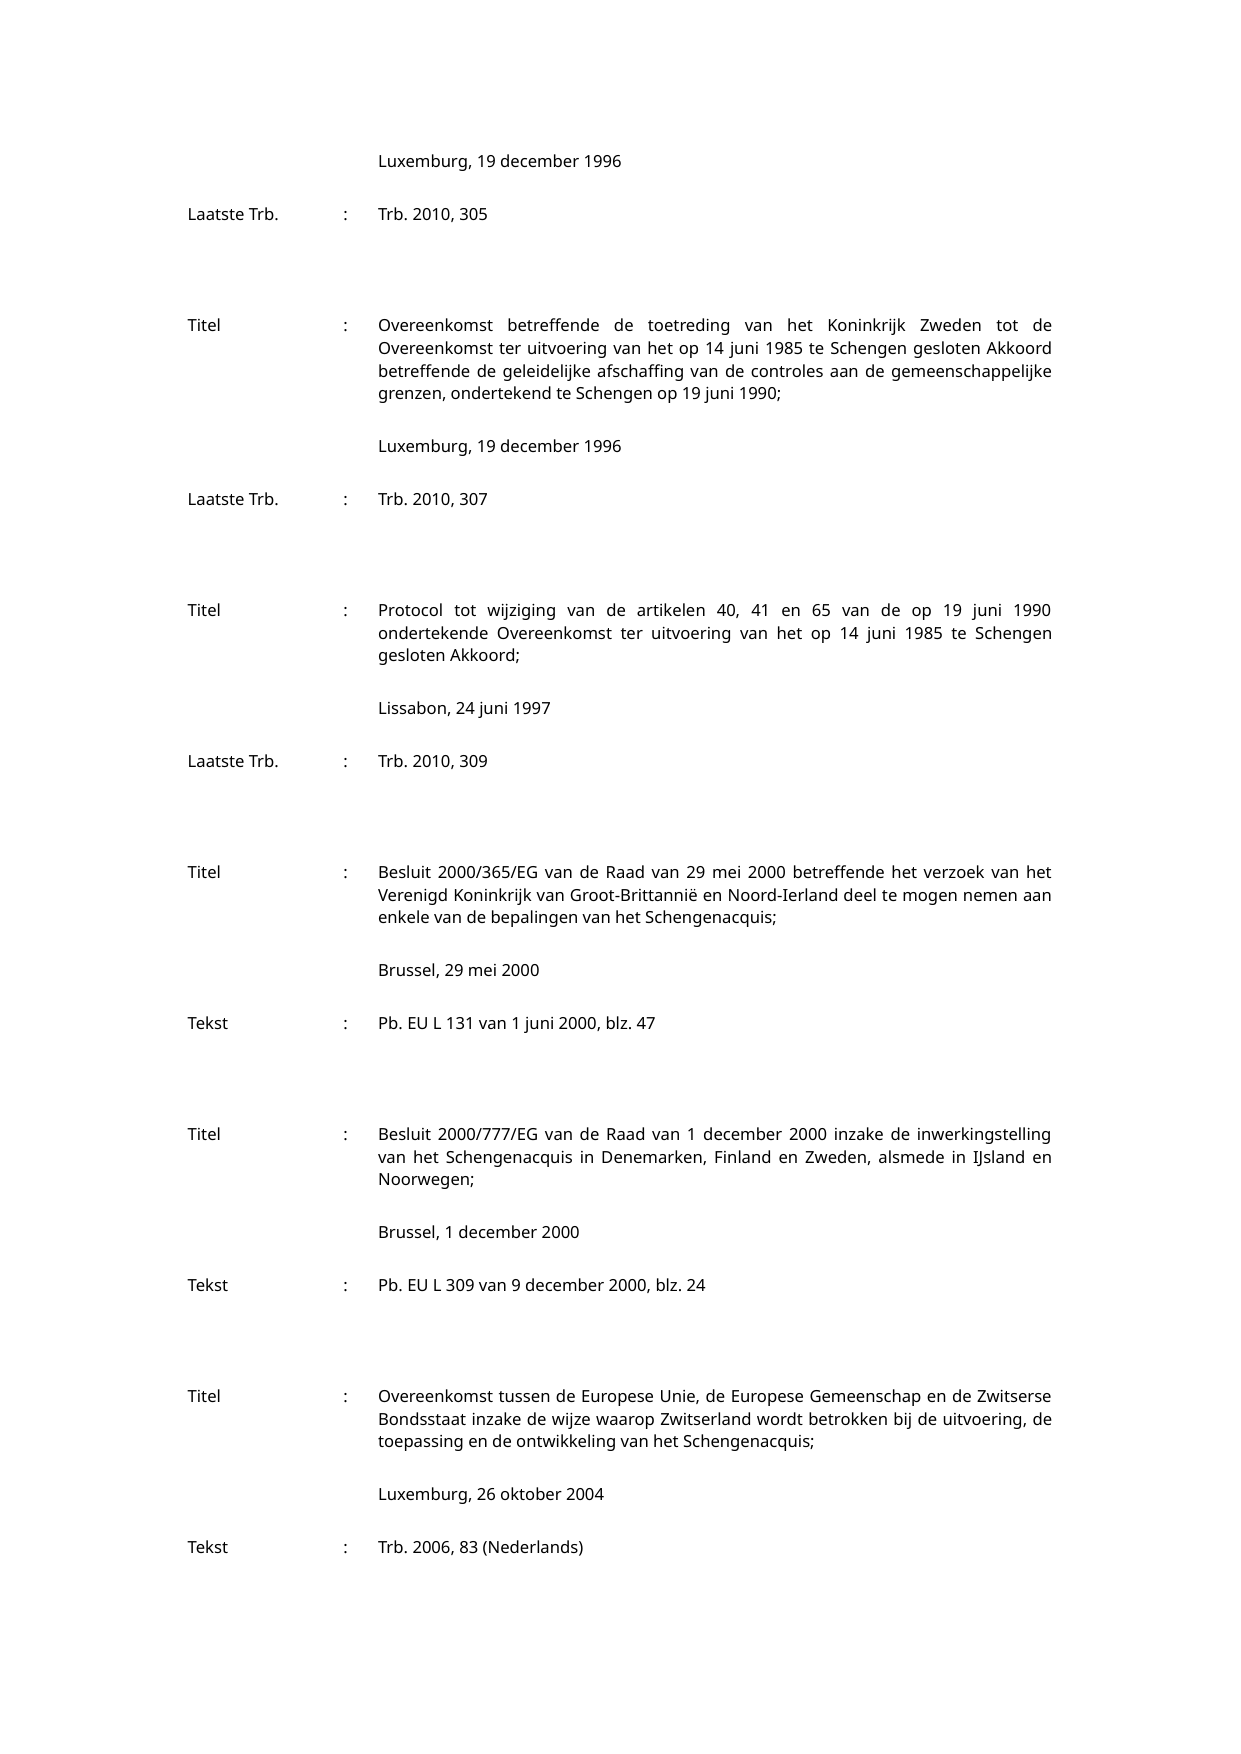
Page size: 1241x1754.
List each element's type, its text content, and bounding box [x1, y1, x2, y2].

table_cell Besluit 2000/365/EG van de Raad van 29 mei 2000 betreffende het verzoek van het Verenigd Koninkrijk van Groot-Brittannië en Noord-Ierland deel te mogen nemen aan enkele van de bepalingen van het Schengenacquis; Brussel, 29 mei 2000 [378, 861, 1053, 1011]
table_cell [378, 802, 1053, 861]
table_cell : [343, 1535, 378, 1558]
table_cell Tekst [188, 1273, 343, 1326]
table_cell : [343, 861, 378, 1011]
table_cell Trb. 2010, 307 [378, 488, 1053, 540]
table_cell Laatste Trb. [188, 203, 343, 255]
table_cell Luxemburg, 19 december 1996 [378, 150, 1053, 203]
table_cell Trb. 2010, 309 [378, 749, 1053, 802]
table_cell Pb. EU L 309 van 9 december 2000, blz. 24 [378, 1273, 1053, 1326]
table_cell [188, 1326, 343, 1384]
table_cell Titel [188, 1385, 343, 1535]
table_cell [188, 1064, 343, 1122]
table_cell [343, 1064, 378, 1122]
table_cell [378, 540, 1053, 598]
table_cell [188, 540, 343, 598]
table_cell [343, 1326, 378, 1384]
table_cell Pb. EU L 131 van 1 juni 2000, blz. 47 [378, 1011, 1053, 1064]
table_cell Titel [188, 599, 343, 749]
table_cell : [343, 599, 378, 749]
table_cell : [343, 749, 378, 802]
table_cell : [343, 1011, 378, 1064]
table_cell Besluit 2000/777/EG van de Raad van 1 december 2000 inzake de inwerkingstelling van het Schengenacquis in Denemarken, Finland en Zweden, alsmede in IJsland en Noorwegen; Brussel, 1 december 2000 [378, 1123, 1053, 1273]
table_cell : [343, 203, 378, 255]
table_cell [343, 802, 378, 861]
table_cell [378, 1326, 1053, 1384]
table_cell Titel [188, 861, 343, 1011]
table_cell [378, 255, 1053, 314]
table_cell Titel [188, 314, 343, 487]
table_cell [343, 540, 378, 598]
table_cell : [343, 1385, 378, 1535]
table_cell [343, 255, 378, 314]
table_cell Titel [188, 1123, 343, 1273]
table_cell [343, 150, 378, 203]
table_cell Laatste Trb. [188, 488, 343, 540]
table_cell [188, 150, 343, 203]
table_cell Protocol tot wijziging van de artikelen 40, 41 en 65 van de op 19 juni 1990 ondertekende Overeenkomst ter uitvoering van het op 14 juni 1985 te Schengen gesloten Akkoord; Lissabon, 24 juni 1997 [378, 599, 1053, 749]
table_cell : [343, 1273, 378, 1326]
table_cell Overeenkomst tussen de Europese Unie, de Europese Gemeenschap en de Zwitserse Bondsstaat inzake de wijze waarop Zwitserland wordt betrokken bij de uitvoering, de toepassing en de ontwikkeling van het Schengenacquis; Luxemburg, 26 oktober 2004 [378, 1385, 1053, 1535]
table_cell : [343, 488, 378, 540]
table_cell Overeenkomst betreffende de toetreding van het Koninkrijk Zweden tot de Overeenkomst ter uitvoering van het op 14 juni 1985 te Schengen gesloten Akkoord betreffende de geleidelijke afschaffing van de controles aan de gemeenschappelijke grenzen, ondertekend te Schengen op 19 juni 1990; Luxemburg, 19 december 1996 [378, 314, 1053, 487]
table_cell : [343, 1123, 378, 1273]
table_cell Trb. 2010, 305 [378, 203, 1053, 255]
table_cell Tekst [188, 1535, 343, 1558]
table_cell : [343, 314, 378, 487]
table_cell [378, 1064, 1053, 1122]
table_cell [188, 802, 343, 861]
table_cell Tekst [188, 1011, 343, 1064]
table_cell Trb. 2006, 83 (Nederlands) [378, 1535, 1053, 1558]
table_cell Laatste Trb. [188, 749, 343, 802]
table_cell [188, 255, 343, 314]
